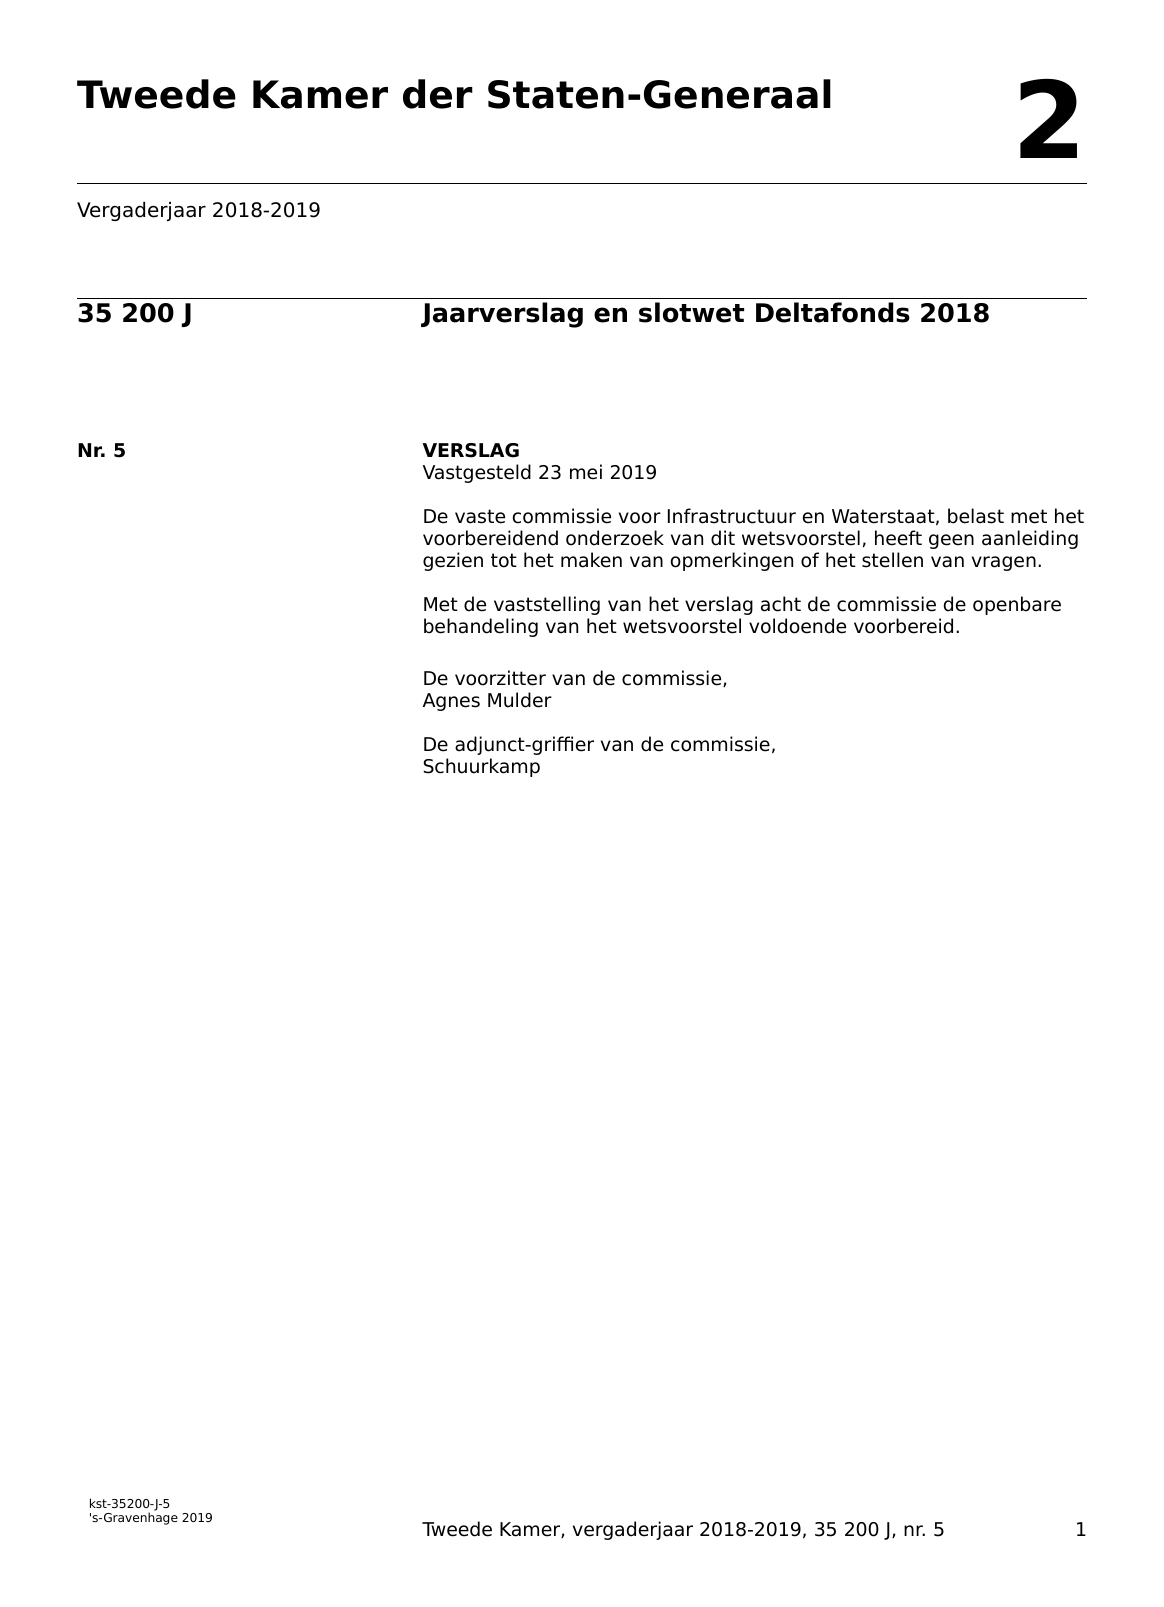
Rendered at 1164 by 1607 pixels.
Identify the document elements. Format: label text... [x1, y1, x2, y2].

text 's-Gravenhage 2019 [88, 1511, 323, 1525]
text De vaste commissie voor Infrastructuur en Waterstaat, belast met het voorbereidend onderzoek van dit wetsvoorstel, heeft geen aanleiding gezien tot het maken van opmerkingen of het stellen van vragen. [422, 506, 1087, 572]
table_header Tweede Kamer der Staten-Generaal [77, 59, 886, 183]
text De adjunct-griffier van de commissie, Schuurkamp [422, 734, 1087, 778]
text Met de vaststelling van het verslag acht de commissie de openbare behandeling van het wetsvoorstel voldoende voorbereid. [422, 594, 1087, 638]
text kst-35200-J-5 [88, 1497, 323, 1511]
text Vastgesteld 23 mei 2019 [422, 462, 1087, 484]
table_cell Vergaderjaar 2018-2019 [77, 184, 1087, 298]
subtitle Nr. 5 VERSLAG [77, 440, 1087, 462]
table_header 2 [886, 59, 1087, 183]
text De voorzitter van de commissie, Agnes Mulder [422, 668, 1087, 712]
subtitle 35 200 J Jaarverslag en slotwet Deltafonds 2018 [77, 299, 1087, 329]
